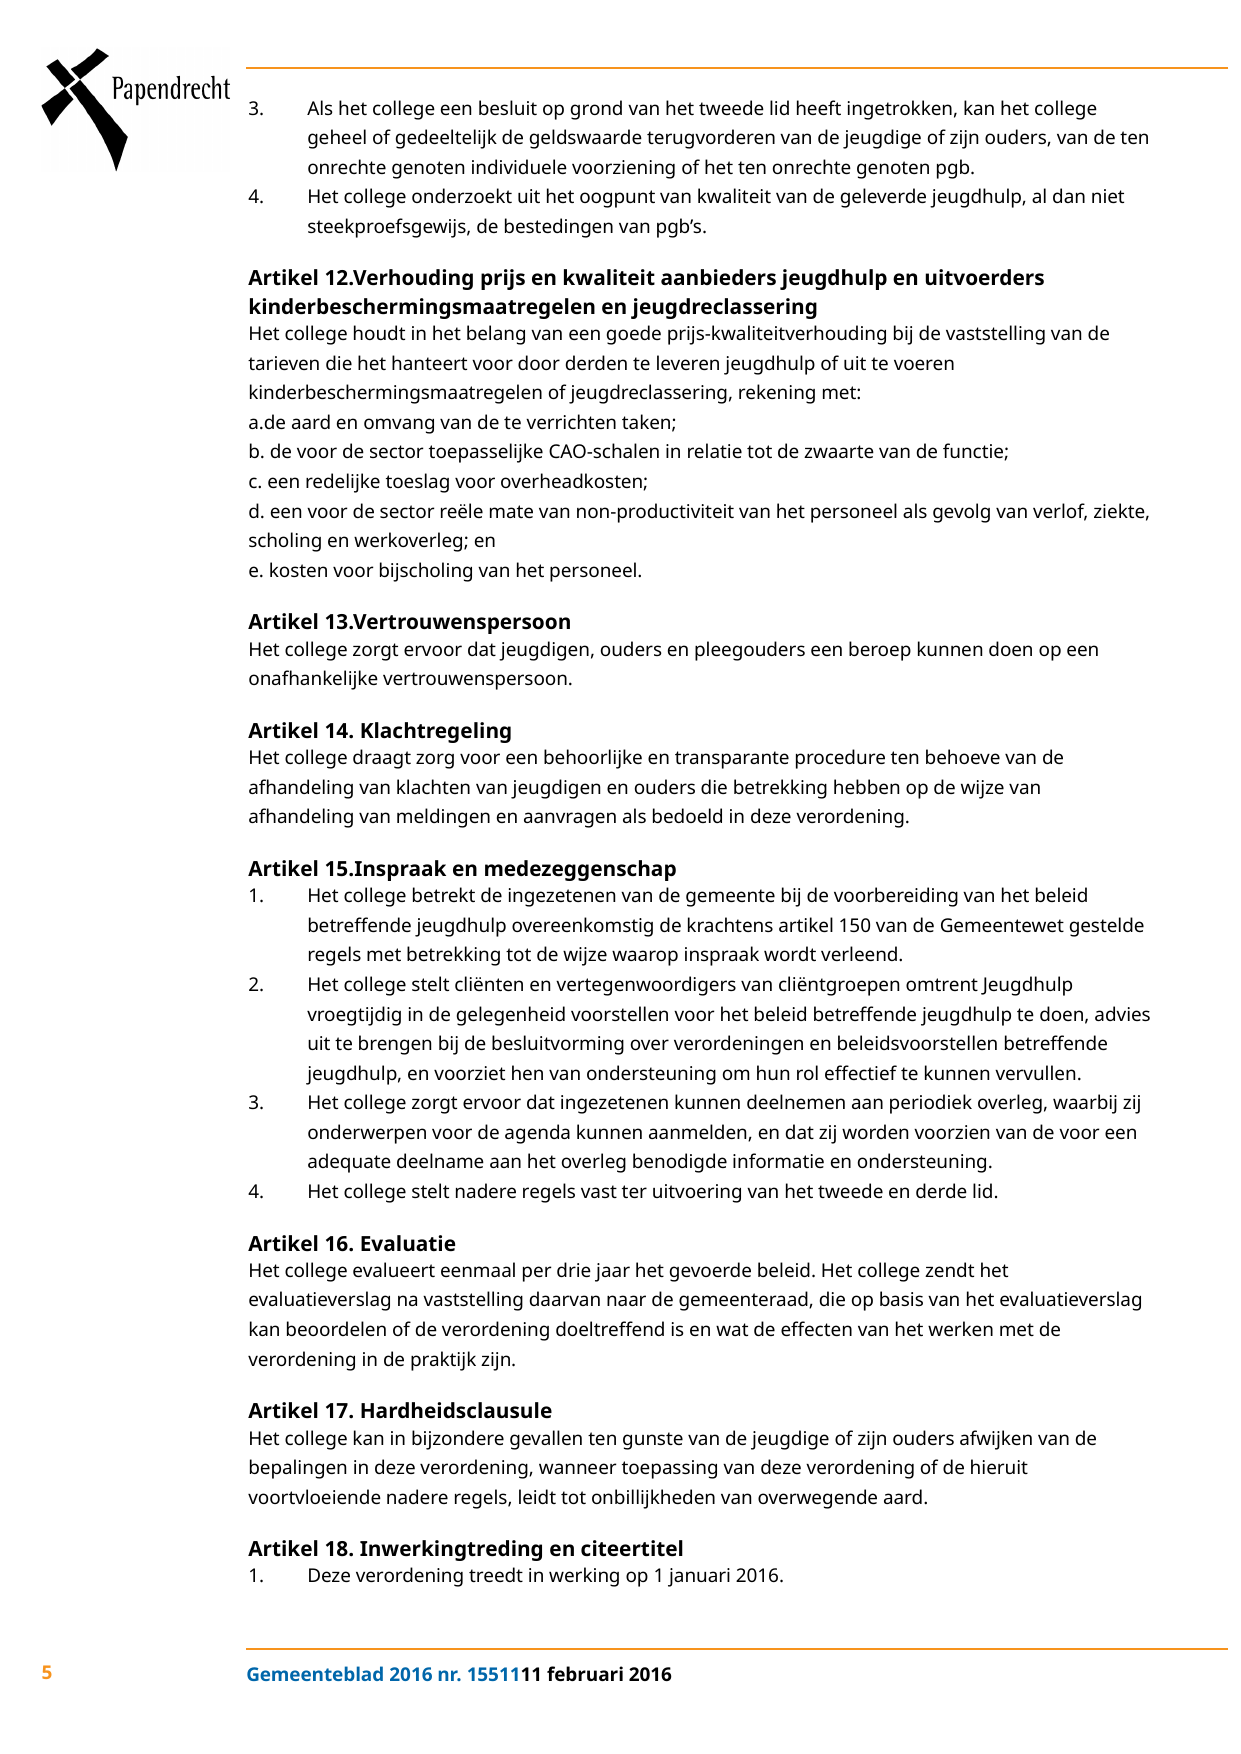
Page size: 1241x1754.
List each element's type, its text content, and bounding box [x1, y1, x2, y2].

text d. een voor de sector reële mate van non-productiviteit van het personeel als gevolg van verlof, ziekte, scholing en werkoverleg; en [248, 498, 1152, 553]
text Artikel 16. Evaluatie [248, 1229, 1152, 1257]
picture [41, 47, 231, 172]
text Artikel 12.Verhouding prijs en kwaliteit aanbieders jeugdhulp en uitvoerders kinderbeschermingsmaatregelen en jeugdreclassering [248, 263, 1152, 320]
text e. kosten voor bijscholing van het personeel. [248, 557, 1152, 583]
text Het college evalueert eenmaal per drie jaar het gevoerde beleid. Het college zendt het evaluatieverslag na vaststelling daarvan naar de gemeenteraad, die op basis van het evaluatieverslag kan beoordelen of de verordening doeltreffend is en wat de effecten van het werken met de verordening in de praktijk zijn. [248, 1257, 1152, 1372]
text a.de aard en omvang van de te verrichten taken; [248, 409, 1152, 435]
list Het college zorgt ervoor dat ingezetenen kunnen deelnemen aan periodiek overleg, waarbij zij onderwerpen voor de agenda kunnen aanmelden, en dat zij worden voorzien van de voor een adequate deelname aan het overleg benodigde informatie en ondersteuning. [248, 1089, 1152, 1174]
text b. de voor de sector toepasselijke CAO-schalen in relatie tot de zwaarte van de functie; [248, 439, 1152, 464]
text Artikel 14. Klachtregeling [248, 716, 1152, 744]
list Het college betrekt de ingezetenen van de gemeente bij de voorbereiding van het beleid betreffende jeugdhulp overeenkomstig de krachtens artikel 150 van de Gemeentewet gestelde regels met betrekking tot de wijze waarop inspraak wordt verleend. [248, 882, 1152, 967]
text c. een redelijke toeslag voor overheadkosten; [248, 468, 1152, 494]
text Het college kan in bijzondere gevallen ten gunste van de jeugdige of zijn ouders afwijken van de bepalingen in deze verordening, wanneer toepassing van deze verordening of de hieruit voortvloeiende nadere regels, leidt tot onbillijkheden van overwegende aard. [248, 1425, 1152, 1509]
list Deze verordening treedt in werking op 1 januari 2016. [248, 1563, 1152, 1588]
list Het college stelt nadere regels vast ter uitvoering van het tweede en derde lid. [248, 1178, 1152, 1204]
list Als het college een besluit op grond van het tweede lid heeft ingetrokken, kan het college geheel of gedeeltelijk de geldswaarde terugvorderen van de jeugdige of zijn ouders, van de ten onrechte genoten individuele voorziening of het ten onrechte genoten pgb. [248, 95, 1152, 180]
list Het college onderzoekt uit het oogpunt van kwaliteit van de geleverde jeugdhulp, al dan niet steekproefsgewijs, de bestedingen van pgb’s. [248, 183, 1152, 239]
list Het college stelt cliënten en vertegenwoordigers van cliëntgroepen omtrent Jeugdhulp vroegtijdig in de gelegenheid voorstellen voor het beleid betreffende jeugdhulp te doen, advies uit te brengen bij de besluitvorming over verordeningen en beleidsvoorstellen betreffende jeugdhulp, en voorziet hen van ondersteuning om hun rol effectief te kunnen vervullen. [248, 971, 1152, 1086]
text Artikel 18. Inwerkingtreding en citeertitel [248, 1534, 1152, 1563]
text Het college zorgt ervoor dat jeugdigen, ouders en pleegouders een beroep kunnen doen op een onafhankelijke vertrouwenspersoon. [248, 636, 1152, 691]
text Artikel 13.Vertrouwenspersoon [248, 607, 1152, 636]
text Artikel 15.Inspraak en medezeggenschap [248, 854, 1152, 882]
text Artikel 17. Hardheidsclausule [248, 1396, 1152, 1425]
text Het college houdt in het belang van een goede prijs-kwaliteitverhouding bij de vaststelling van de tarieven die het hanteert voor door derden te leveren jeugdhulp of uit te voeren kinderbeschermingsmaatregelen of jeugdreclassering, rekening met: [248, 320, 1152, 405]
text Het college draagt zorg voor een behoorlijke en transparante procedure ten behoeve van de afhandeling van klachten van jeugdigen en ouders die betrekking hebben op de wijze van afhandeling van meldingen en aanvragen als bedoeld in deze verordening. [248, 744, 1152, 829]
